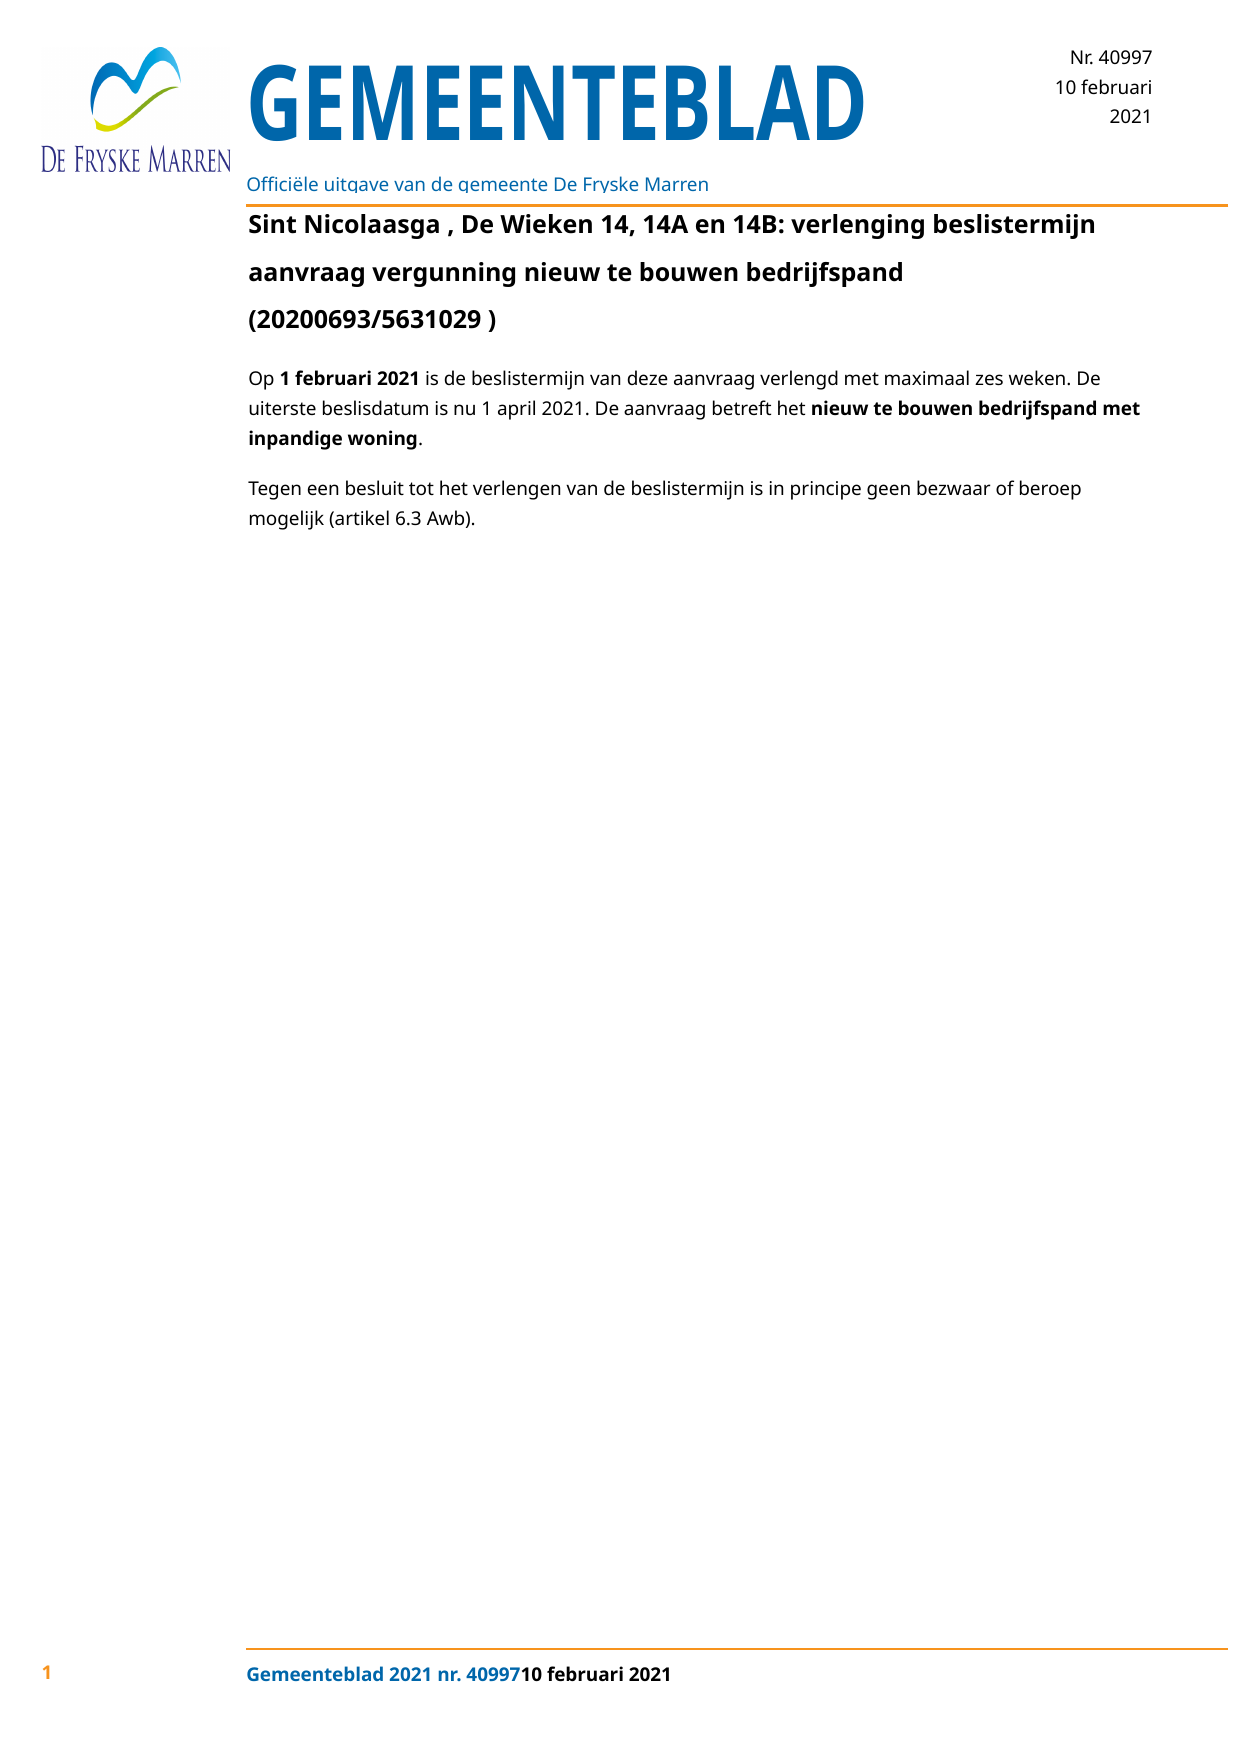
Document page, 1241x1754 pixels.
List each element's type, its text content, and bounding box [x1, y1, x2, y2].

text Tegen een besluit tot het verlengen van de beslistermijn is in principe geen bezwaar of beroep mogelijk (artikel 6.3 Awb). [248, 475, 1152, 530]
text Op 1 februari 2021 is de beslistermijn van deze aanvraag verlengd met maximaal zes weken. De uiterste beslisdatum is nu 1 april 2021. De aanvraag betreft het nieuw te bouwen bedrijfspand met inpandige woning. [248, 366, 1152, 450]
picture [41, 47, 231, 172]
text Sint Nicolaasga , De Wieken 14, 14A en 14B: verlenging beslistermijn aanvraag vergunning nieuw te bouwen bedrijfspand (20200693/5631029 ) [248, 207, 1152, 336]
